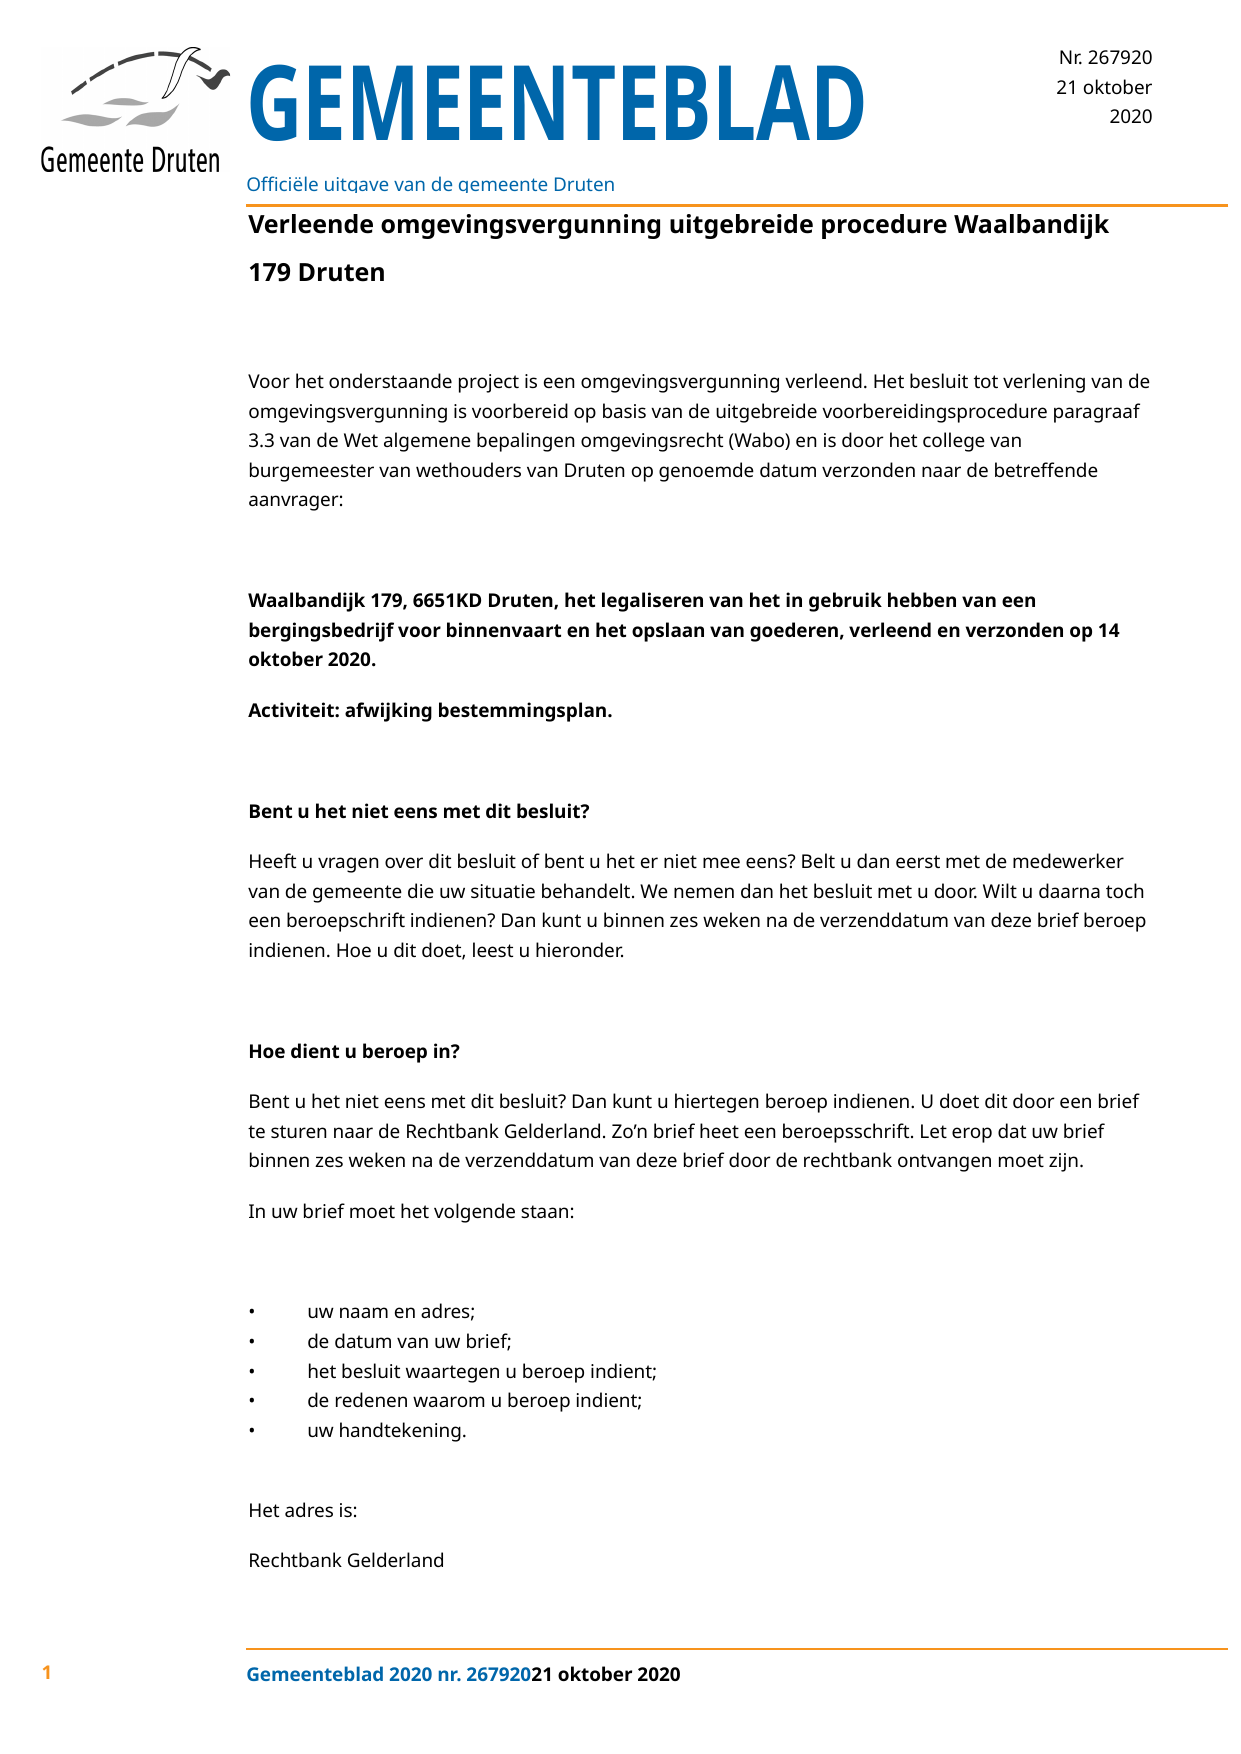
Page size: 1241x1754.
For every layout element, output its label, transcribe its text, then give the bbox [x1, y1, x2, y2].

list uw handtekening. [248, 1417, 1152, 1443]
text Verleende omgevingsvergunning uitgebreide procedure Waalbandijk 179 Druten [248, 207, 1152, 288]
text Voor het onderstaande project is een omgevingsvergunning verleend. Het besluit tot verlening van de omgevingsvergunning is voorbereid op basis van de uitgebreide voorbereidingsprocedure paragraaf 3.3 van de Wet algemene bepalingen omgevingsrecht (Wabo) en is door het college van burgemeester van wethouders van Druten op genoemde datum verzonden naar de betreffende aanvrager: [248, 368, 1152, 512]
list de datum van uw brief; [248, 1328, 1152, 1354]
list uw naam en adres; [248, 1299, 1152, 1324]
text Rechtbank Gelderland [248, 1547, 1152, 1573]
text Bent u het niet eens met dit besluit? Dan kunt u hiertegen beroep indienen. U doet dit door een brief te sturen naar de Rechtbank Gelderland. Zo’n brief heet een beroepsschrift. Let erop dat uw brief binnen zes weken na de verzenddatum van deze brief door de rechtbank ontvangen moet zijn. [248, 1088, 1152, 1173]
text Het adres is: [248, 1497, 1152, 1523]
list de redenen waarom u beroep indient; [248, 1387, 1152, 1413]
text Activiteit: afwijking bestemmingsplan. [248, 697, 1152, 723]
picture [41, 47, 231, 172]
text Heeft u vragen over dit besluit of bent u het er niet mee eens? Belt u dan eerst met de medewerker van de gemeente die uw situatie behandelt. We nemen dan het besluit met u door. Wilt u daarna toch een beroepschrift indienen? Dan kunt u binnen zes weken na de verzenddatum van deze brief beroep indienen. Hoe u dit doet, leest u hieronder. [248, 848, 1152, 963]
text In uw brief moet het volgende staan: [248, 1198, 1152, 1224]
list het besluit waartegen u beroep indient; [248, 1358, 1152, 1384]
text Waalbandijk 179, 6651KD Druten, het legaliseren van het in gebruik hebben van een bergingsbedrijf voor binnenvaart en het opslaan van goederen, verleend en verzonden op 14 oktober 2020. [248, 587, 1152, 672]
text Hoe dient u beroep in? [248, 1038, 1152, 1064]
text Bent u het niet eens met dit besluit? [248, 798, 1152, 824]
